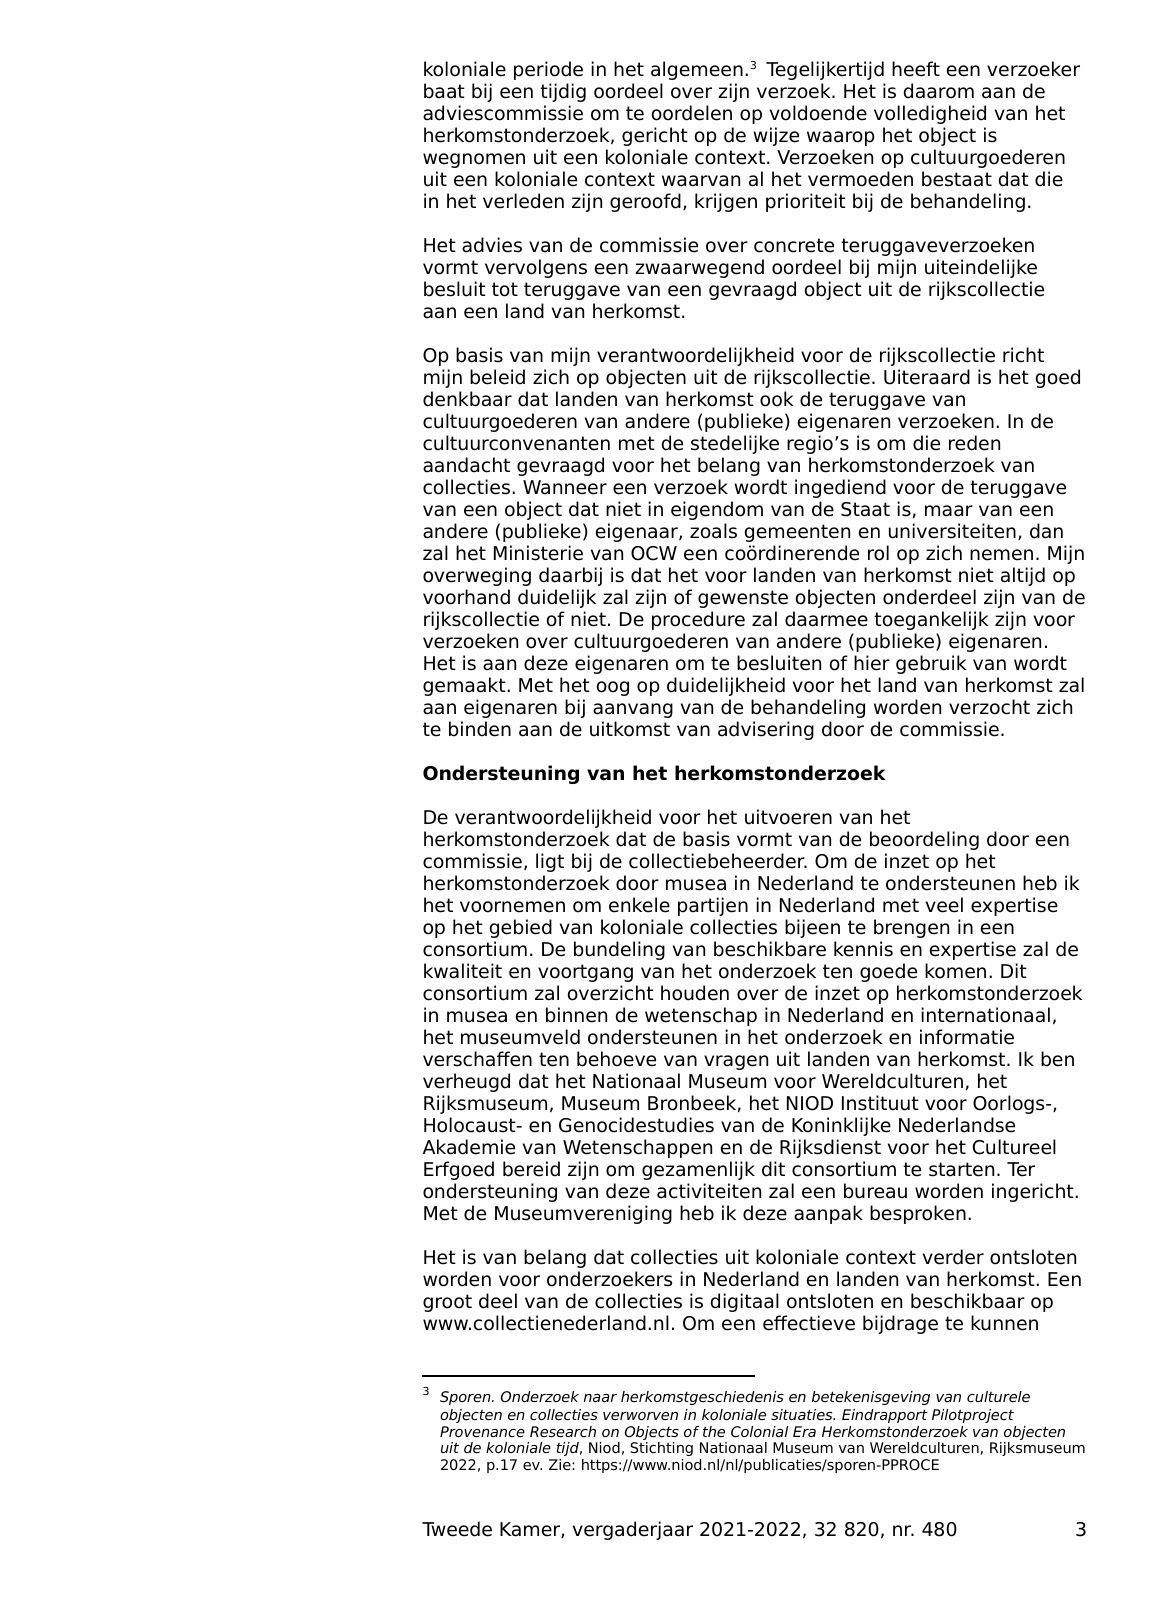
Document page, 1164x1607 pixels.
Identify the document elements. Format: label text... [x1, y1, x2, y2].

text koloniale periode in het algemeen. Tegelijkertijd heeft een verzoeker baat bij een tijdig oordeel over zijn verzoek. Het is daarom aan de adviescommissie om te oordelen op voldoende volledigheid van het herkomstonderzoek, gericht op de wijze waarop het object is wegnomen uit een koloniale context. Verzoeken op cultuurgoederen uit een koloniale context waarvan al het vermoeden bestaat dat die in het verleden zijn geroofd, krijgen prioriteit bij de behandeling. [422, 59, 1087, 213]
text Op basis van mijn verantwoordelijkheid voor de rijkscollectie richt mijn beleid zich op objecten uit de rijkscollectie. Uiteraard is het goed denkbaar dat landen van herkomst ook de teruggave van cultuurgoederen van andere (publieke) eigenaren verzoeken. In de cultuurconvenanten met de stedelijke regio’s is om die reden aandacht gevraagd voor het belang van herkomstonderzoek van collecties. Wanneer een verzoek wordt ingediend voor de teruggave van een object dat niet in eigendom van de Staat is, maar van een andere (publieke) eigenaar, zoals gemeenten en universiteiten, dan zal het Ministerie van OCW een coördinerende rol op zich nemen. Mijn overweging daarbij is dat het voor landen van herkomst niet altijd op voorhand duidelijk zal zijn of gewenste objecten onderdeel zijn van de rijkscollectie of niet. De procedure zal daarmee toegankelijk zijn voor verzoeken over cultuurgoederen van andere (publieke) eigenaren. Het is aan deze eigenaren om te besluiten of hier gebruik van wordt gemaakt. Met het oog op duidelijkheid voor het land van herkomst zal aan eigenaren bij aanvang van de behandeling worden verzocht zich te binden aan de uitkomst van advisering door de commissie. [422, 345, 1087, 741]
text Het advies van de commissie over concrete teruggaveverzoeken vormt vervolgens een zwaarwegend oordeel bij mijn uiteindelijke besluit tot teruggave van een gevraagd object uit de rijkscollectie aan een land van herkomst. [422, 235, 1087, 323]
text Sporen. Onderzoek naar herkomstgeschiedenis en betekenisgeving van culturele objecten en collecties verworven in koloniale situaties. Eindrapport Pilotproject Provenance Research on Objects of the Colonial Era Herkomstonderzoek van objecten uit de koloniale tijd, Niod, Stichting Nationaal Museum van Wereldculturen, Rijksmuseum 2022, p.17 ev. Zie: https://www.niod.nl/nl/publicaties/sporen-PPROCE [422, 1385, 1087, 1474]
text Het is van belang dat collecties uit koloniale context verder ontsloten worden voor onderzoekers in Nederland en landen van herkomst. Een groot deel van de collecties is digitaal ontsloten en beschikbaar op www.collectienederland.nl. Om een effectieve bijdrage te kunnen [422, 1247, 1087, 1335]
text De verantwoordelijkheid voor het uitvoeren van het herkomstonderzoek dat de basis vormt van de beoordeling door een commissie, ligt bij de collectiebeheerder. Om de inzet op het herkomstonderzoek door musea in Nederland te ondersteunen heb ik het voornemen om enkele partijen in Nederland met veel expertise op het gebied van koloniale collecties bijeen te brengen in een consortium. De bundeling van beschikbare kennis en expertise zal de kwaliteit en voortgang van het onderzoek ten goede komen. Dit consortium zal overzicht houden over de inzet op herkomstonderzoek in musea en binnen de wetenschap in Nederland en internationaal, het museumveld ondersteunen in het onderzoek en informatie verschaffen ten behoeve van vragen uit landen van herkomst. Ik ben verheugd dat het Nationaal Museum voor Wereldculturen, het Rijksmuseum, Museum Bronbeek, het NIOD Instituut voor Oorlogs-, Holocaust- en Genocidestudies van de Koninklijke Nederlandse Akademie van Wetenschappen en de Rijksdienst voor het Cultureel Erfgoed bereid zijn om gezamenlijk dit consortium te starten. Ter ondersteuning van deze activiteiten zal een bureau worden ingericht. Met de Museumvereniging heb ik deze aanpak besproken. [422, 807, 1087, 1225]
subtitle Ondersteuning van het herkomstonderzoek [422, 763, 1087, 785]
